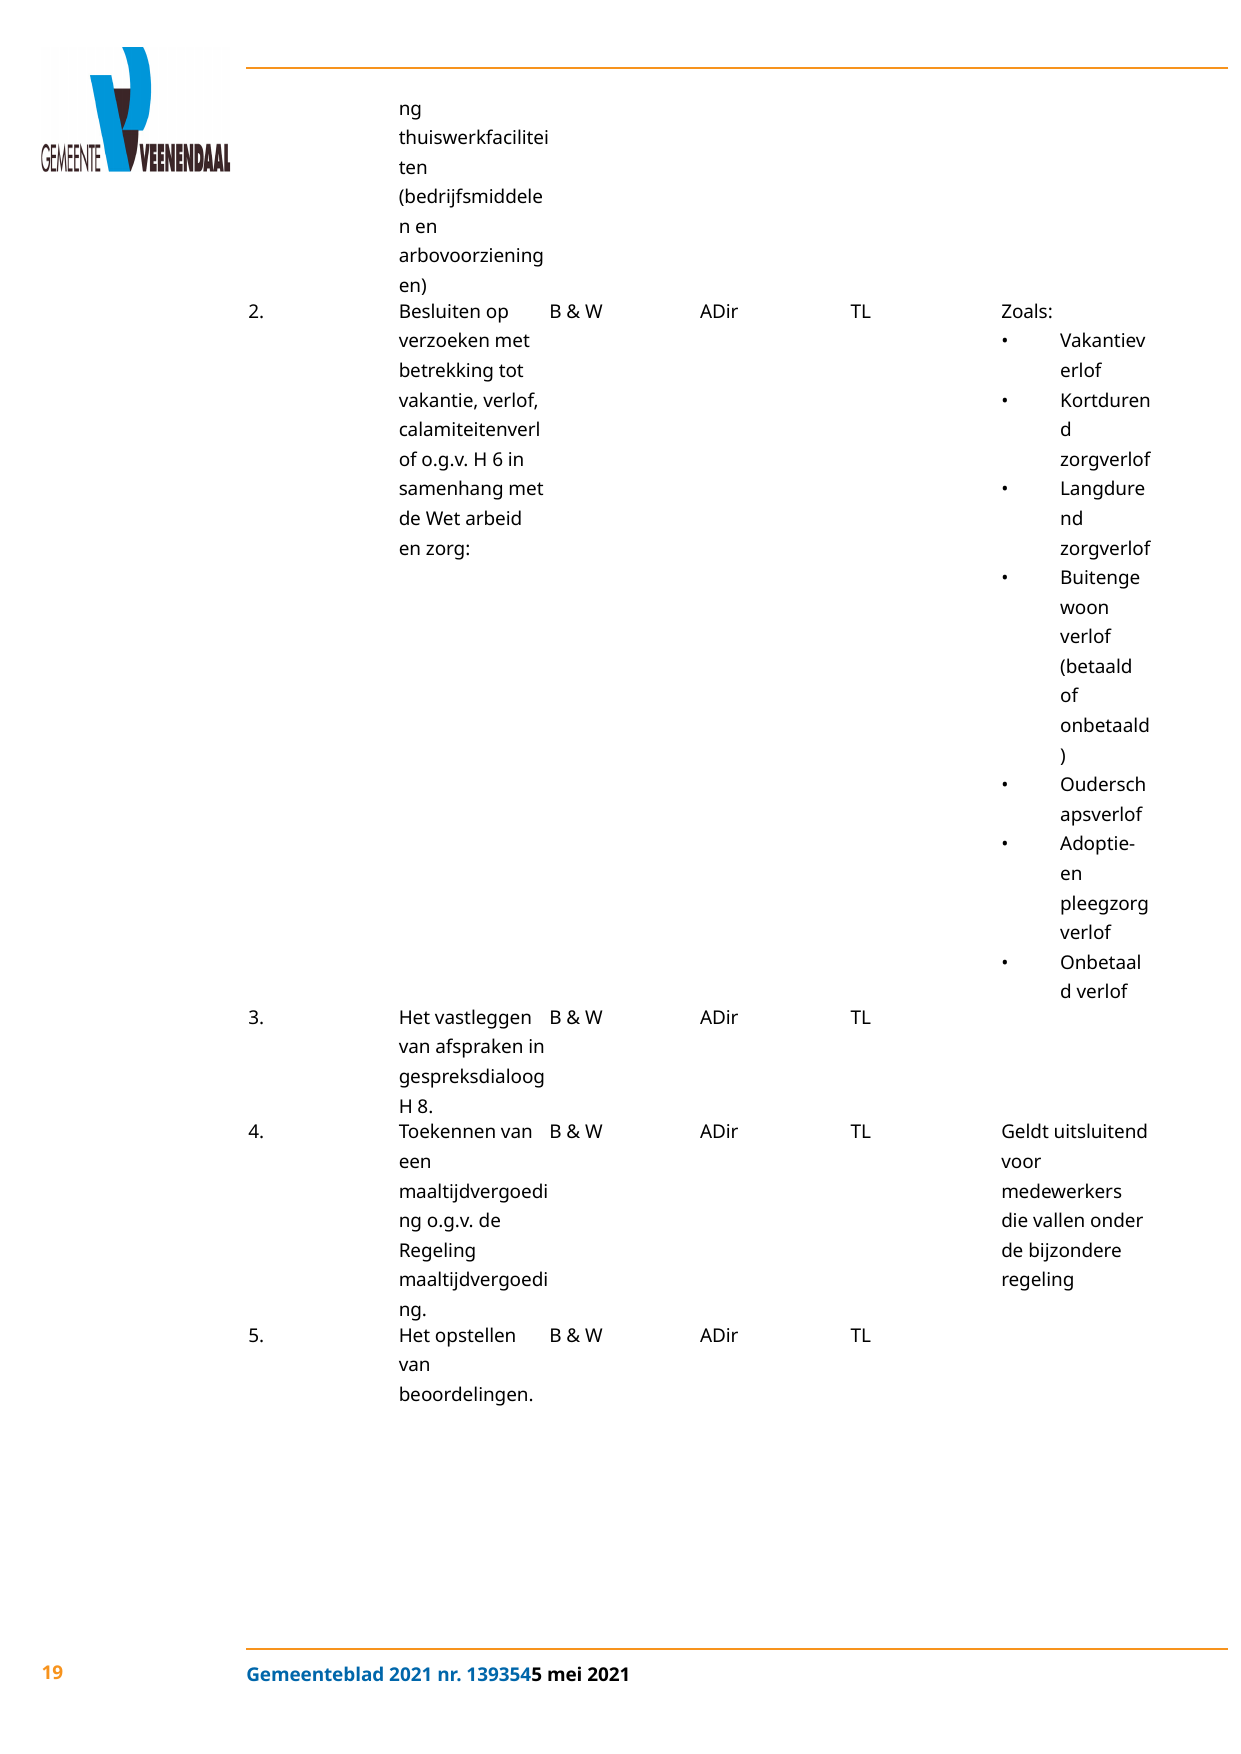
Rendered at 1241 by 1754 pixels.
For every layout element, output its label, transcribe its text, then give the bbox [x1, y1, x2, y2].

table_cell Het opstellen van beoordelingen. [399, 1322, 549, 1407]
table_cell B & W [549, 1004, 700, 1119]
table_cell [248, 95, 398, 298]
table_cell ADir [700, 298, 850, 1004]
table_cell TL [850, 1004, 1001, 1119]
table_cell B & W [549, 298, 700, 1004]
table_cell [248, 1322, 398, 1407]
table_cell [850, 95, 1001, 298]
table_cell ng thuiswerkfaciliteiten (bedrijfsmiddelen en arbovoorzieningen) [399, 95, 549, 298]
table_cell B & W [549, 1119, 700, 1322]
table_cell TL [850, 1119, 1001, 1322]
table_cell Toekennen van een maaltijdvergoeding o.g.v. de Regeling maaltijdvergoeding. [399, 1119, 549, 1322]
picture [123, 47, 231, 172]
table_cell ADir [700, 1119, 850, 1322]
table_cell B & W [549, 1322, 700, 1407]
table_cell [1001, 95, 1152, 298]
table_cell [700, 95, 850, 298]
table_cell [1001, 1322, 1152, 1407]
table_cell [248, 298, 398, 1004]
table_cell Zoals: Vakantieverlof Kortdurend zorgverlof Langdurend zorgverlof Buitengewoon verlof (betaald of onbetaald) Ouderschapsverlof Adoptie- en pleegzorgverlof Onbetaald verlof [1001, 298, 1152, 1004]
table_cell Besluiten op verzoeken met betrekking tot vakantie, verlof, calamiteitenverlof o.g.v. H 6 in samenhang met de Wet arbeid en zorg: [399, 298, 549, 1004]
table_cell [549, 95, 700, 298]
table_cell Het vastleggen van afspraken in gespreksdialoog H 8. [399, 1004, 549, 1119]
picture [41, 47, 130, 172]
table_cell ADir [700, 1322, 850, 1407]
table_cell TL [850, 1322, 1001, 1407]
table_cell TL [850, 298, 1001, 1004]
table_cell ADir [700, 1004, 850, 1119]
table_cell [248, 1119, 398, 1322]
table_cell [248, 1004, 398, 1119]
table_cell [1001, 1004, 1152, 1119]
table_cell Geldt uitsluitend voor medewerkers die vallen onder de bijzondere regeling [1001, 1119, 1152, 1322]
